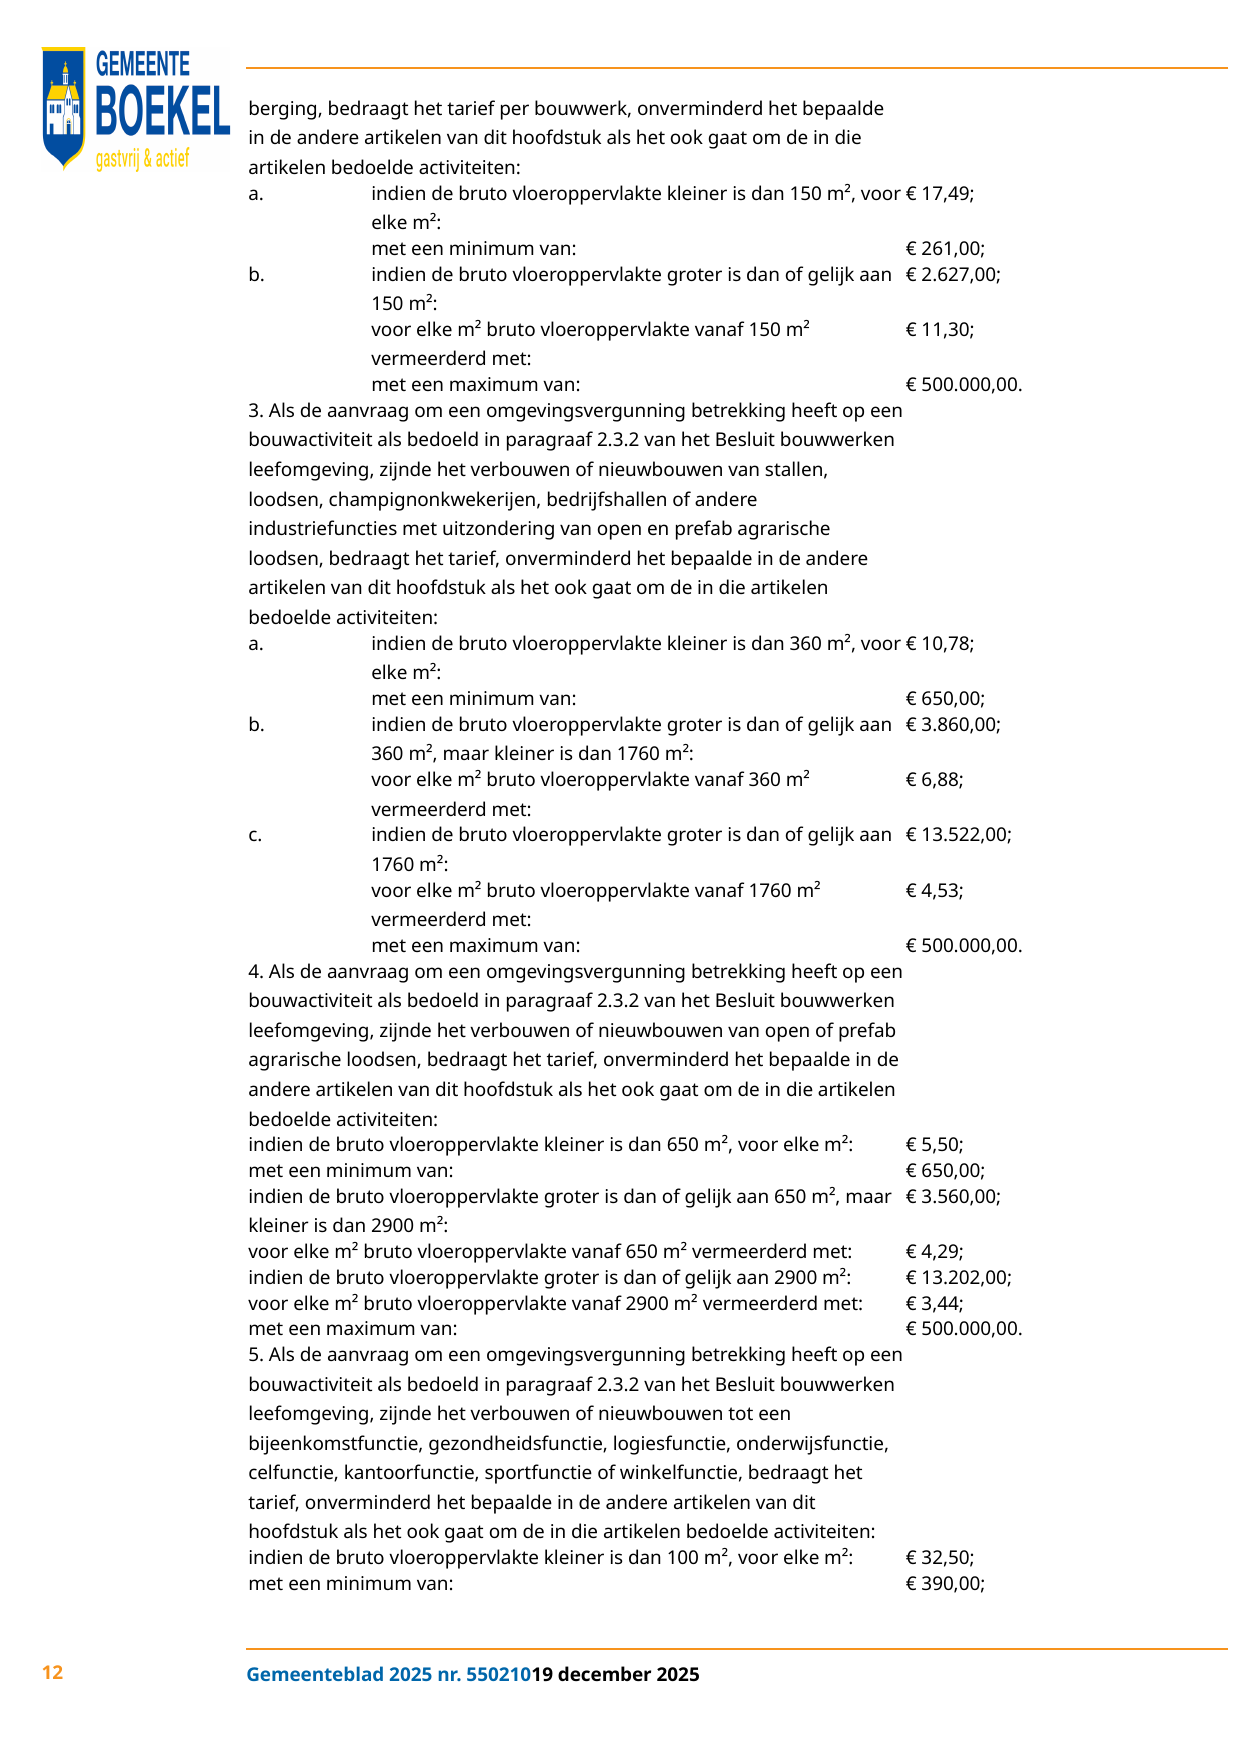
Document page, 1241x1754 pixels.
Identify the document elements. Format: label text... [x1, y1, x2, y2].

table_cell indien de bruto vloeroppervlakte kleiner is dan 150 m², voor elke m²: [371, 180, 906, 235]
table_cell b. [248, 261, 371, 316]
table_cell met een minimum van: [371, 685, 906, 711]
table_cell met een minimum van: [371, 235, 906, 261]
table_cell € 4,53; [906, 877, 1152, 932]
table_cell [248, 685, 371, 711]
table_cell € 500.000,00. [906, 1316, 1152, 1341]
table_cell indien de bruto vloeroppervlakte groter is dan of gelijk aan 1760 m²: [371, 822, 906, 877]
table_cell € 32,50; [906, 1545, 1152, 1570]
table_cell [248, 766, 371, 822]
table_cell [906, 397, 1152, 630]
table_cell [906, 95, 1152, 180]
table_cell € 17,49; [906, 180, 1152, 235]
table_cell b. [248, 711, 371, 766]
table_cell indien de bruto vloeroppervlakte groter is dan of gelijk aan 360 m², maar kleiner is dan 1760 m²: [371, 711, 906, 766]
table_cell € 500.000,00. [906, 932, 1152, 958]
table_cell berging, bedraagt het tarief per bouwwerk, onverminderd het bepaalde in de andere artikelen van dit hoofdstuk als het ook gaat om de in die artikelen bedoelde activiteiten: [248, 95, 906, 180]
table_cell indien de bruto vloeroppervlakte groter is dan of gelijk aan 2900 m²: [248, 1264, 906, 1290]
table_cell voor elke m² bruto vloeroppervlakte vanaf 2900 m² vermeerderd met: [248, 1290, 906, 1316]
table_cell € 10,78; [906, 630, 1152, 685]
table_cell € 3.560,00; [906, 1183, 1152, 1238]
table_cell indien de bruto vloeroppervlakte kleiner is dan 650 m², voor elke m²: [248, 1132, 906, 1157]
table_cell indien de bruto vloeroppervlakte groter is dan of gelijk aan 650 m², maar kleiner is dan 2900 m²: [248, 1183, 906, 1238]
table_cell voor elke m² bruto vloeroppervlakte vanaf 1760 m² vermeerderd met: [371, 877, 906, 932]
table_cell 5. Als de aanvraag om een omgevingsvergunning betrekking heeft op een bouwactiviteit als bedoeld in paragraaf 2.3.2 van het Besluit bouwwerken leefomgeving, zijnde het verbouwen of nieuwbouwen tot een bijeenkomstfunctie, gezondheidsfunctie, logiesfunctie, onderwijsfunctie, celfunctie, kantoorfunctie, sportfunctie of winkelfunctie, bedraagt het tarief, onverminderd het bepaalde in de andere artikelen van dit hoofdstuk als het ook gaat om de in die artikelen bedoelde activiteiten: [248, 1341, 906, 1544]
table_cell € 13.522,00; [906, 822, 1152, 877]
table_cell met een minimum van: [248, 1157, 906, 1183]
table_cell € 500.000,00. [906, 371, 1152, 397]
table_cell € 3,44; [906, 1290, 1152, 1316]
table_cell € 13.202,00; [906, 1264, 1152, 1290]
table_cell € 261,00; [906, 235, 1152, 261]
table_cell 4. Als de aanvraag om een omgevingsvergunning betrekking heeft op een bouwactiviteit als bedoeld in paragraaf 2.3.2 van het Besluit bouwwerken leefomgeving, zijnde het verbouwen of nieuwbouwen van open of prefab agrarische loodsen, bedraagt het tarief, onverminderd het bepaalde in de andere artikelen van dit hoofdstuk als het ook gaat om de in die artikelen bedoelde activiteiten: [248, 958, 906, 1132]
table_cell € 3.860,00; [906, 711, 1152, 766]
table_cell € 650,00; [906, 685, 1152, 711]
table_cell c. [248, 822, 371, 877]
table_cell 3. Als de aanvraag om een omgevingsvergunning betrekking heeft op een bouwactiviteit als bedoeld in paragraaf 2.3.2 van het Besluit bouwwerken leefomgeving, zijnde het verbouwen of nieuwbouwen van stallen, loodsen, champignonkwekerijen, bedrijfshallen of andere industriefuncties met uitzondering van open en prefab agrarische loodsen, bedraagt het tarief, onverminderd het bepaalde in de andere artikelen van dit hoofdstuk als het ook gaat om de in die artikelen bedoelde activiteiten: [248, 397, 906, 630]
table_cell indien de bruto vloeroppervlakte kleiner is dan 100 m², voor elke m²: [248, 1545, 906, 1570]
table_cell € 5,50; [906, 1132, 1152, 1157]
table_cell indien de bruto vloeroppervlakte groter is dan of gelijk aan 150 m²: [371, 261, 906, 316]
table_cell [248, 877, 371, 932]
table_cell € 2.627,00; [906, 261, 1152, 316]
table_cell € 6,88; [906, 766, 1152, 822]
table_cell voor elke m² bruto vloeroppervlakte vanaf 650 m² vermeerderd met: [248, 1238, 906, 1264]
table_cell a. [248, 180, 371, 235]
table_cell met een maximum van: [371, 371, 906, 397]
table_cell € 11,30; [906, 316, 1152, 371]
table_cell a. [248, 630, 371, 685]
table_cell [248, 235, 371, 261]
table_cell met een minimum van: [248, 1570, 906, 1596]
table_cell indien de bruto vloeroppervlakte kleiner is dan 360 m², voor elke m²: [371, 630, 906, 685]
table_cell voor elke m² bruto vloeroppervlakte vanaf 150 m² vermeerderd met: [371, 316, 906, 371]
table_cell € 390,00; [906, 1570, 1152, 1596]
table_cell [906, 1341, 1152, 1544]
table_cell € 650,00; [906, 1157, 1152, 1183]
picture [41, 47, 231, 172]
table_cell met een maximum van: [371, 932, 906, 958]
table_cell [906, 958, 1152, 1132]
table_cell [248, 932, 371, 958]
table_cell € 4,29; [906, 1238, 1152, 1264]
table_cell [248, 316, 371, 371]
table_cell met een maximum van: [248, 1316, 906, 1341]
table_cell [248, 371, 371, 397]
table_cell voor elke m² bruto vloeroppervlakte vanaf 360 m² vermeerderd met: [371, 766, 906, 822]
